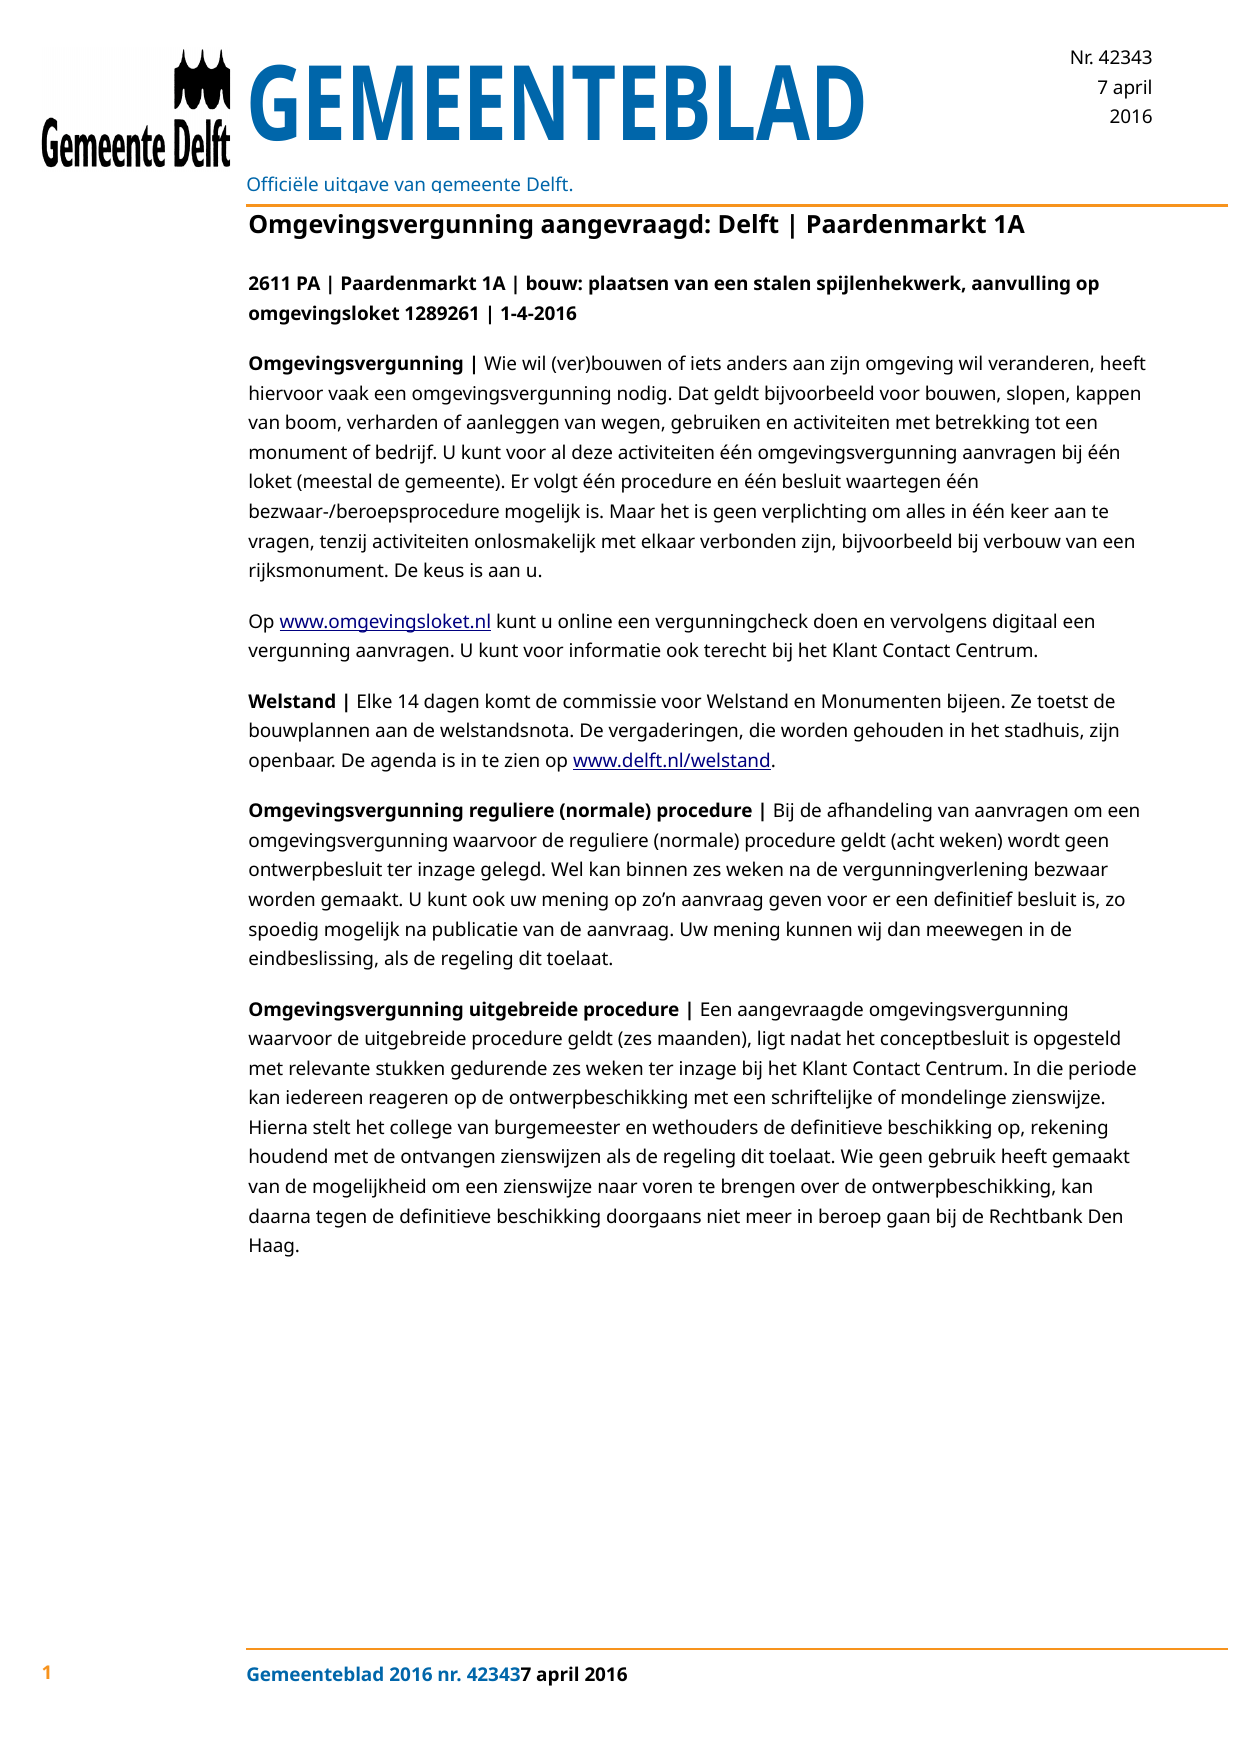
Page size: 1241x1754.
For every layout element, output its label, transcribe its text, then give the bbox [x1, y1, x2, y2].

text Omgevingsvergunning reguliere (normale) procedure | Bij de afhandeling van aanvragen om een omgevingsvergunning waarvoor de reguliere (normale) procedure geldt (acht weken) wordt geen ontwerpbesluit ter inzage gelegd. Wel kan binnen zes weken na de vergunningverlening bezwaar worden gemaakt. U kunt ook uw mening op zo’n aanvraag geven voor er een definitief besluit is, zo spoedig mogelijk na publicatie van de aanvraag. Uw mening kunnen wij dan meewegen in de eindbeslissing, als de regeling dit toelaat. [248, 797, 1152, 971]
text Omgevingsvergunning | Wie wil (ver)bouwen of iets anders aan zijn omgeving wil veranderen, heeft hiervoor vaak een omgevingsvergunning nodig. Dat geldt bijvoorbeeld voor bouwen, slopen, kappen van boom, verharden of aanleggen van wegen, gebruiken en activiteiten met betrekking tot een monument of bedrijf. U kunt voor al deze activiteiten één omgevingsvergunning aanvragen bij één loket (meestal de gemeente). Er volgt één procedure en één besluit waartegen één bezwaar-/beroepsprocedure mogelijk is. Maar het is geen verplichting om alles in één keer aan te vragen, tenzij activiteiten onlosmakelijk met elkaar verbonden zijn, bijvoorbeeld bij verbouw van een rijksmonument. De keus is aan u. [248, 350, 1152, 583]
picture [41, 47, 231, 172]
text Omgevingsvergunning uitgebreide procedure | Een aangevraagde omgevingsvergunning waarvoor de uitgebreide procedure geldt (zes maanden), ligt nadat het conceptbesluit is opgesteld met relevante stukken gedurende zes weken ter inzage bij het Klant Contact Centrum. In die periode kan iedereen reageren op de ontwerpbeschikking met een schriftelijke of mondelinge zienswijze. Hierna stelt het college van burgemeester en wethouders de definitieve beschikking op, rekening houdend met de ontvangen zienswijzen als de regeling dit toelaat. Wie geen gebruik heeft gemaakt van de mogelijkheid om een zienswijze naar voren te brengen over de ontwerpbeschikking, kan daarna tegen de definitieve beschikking doorgaans niet meer in beroep gaan bij de Rechtbank Den Haag. [248, 996, 1152, 1258]
text Welstand | Elke 14 dagen komt de commissie voor Welstand en Monumenten bijeen. Ze toetst de bouwplannen aan de welstandsnota. De vergaderingen, die worden gehouden in het stadhuis, zijn openbaar. De agenda is in te zien op www.delft.nl/welstand. [248, 688, 1152, 773]
text Op www.omgevingsloket.nl kunt u online een vergunningcheck doen en vervolgens digitaal een vergunning aanvragen. U kunt voor informatie ook terecht bij het Klant Contact Centrum. [248, 608, 1152, 663]
text Omgevingsvergunning aangevraagd: Delft | Paardenmarkt 1A [248, 207, 1152, 241]
text 2611 PA | Paardenmarkt 1A | bouw: plaatsen van een stalen spijlenhekwerk, aanvulling op omgevingsloket 1289261 | 1-4-2016 [248, 270, 1152, 326]
